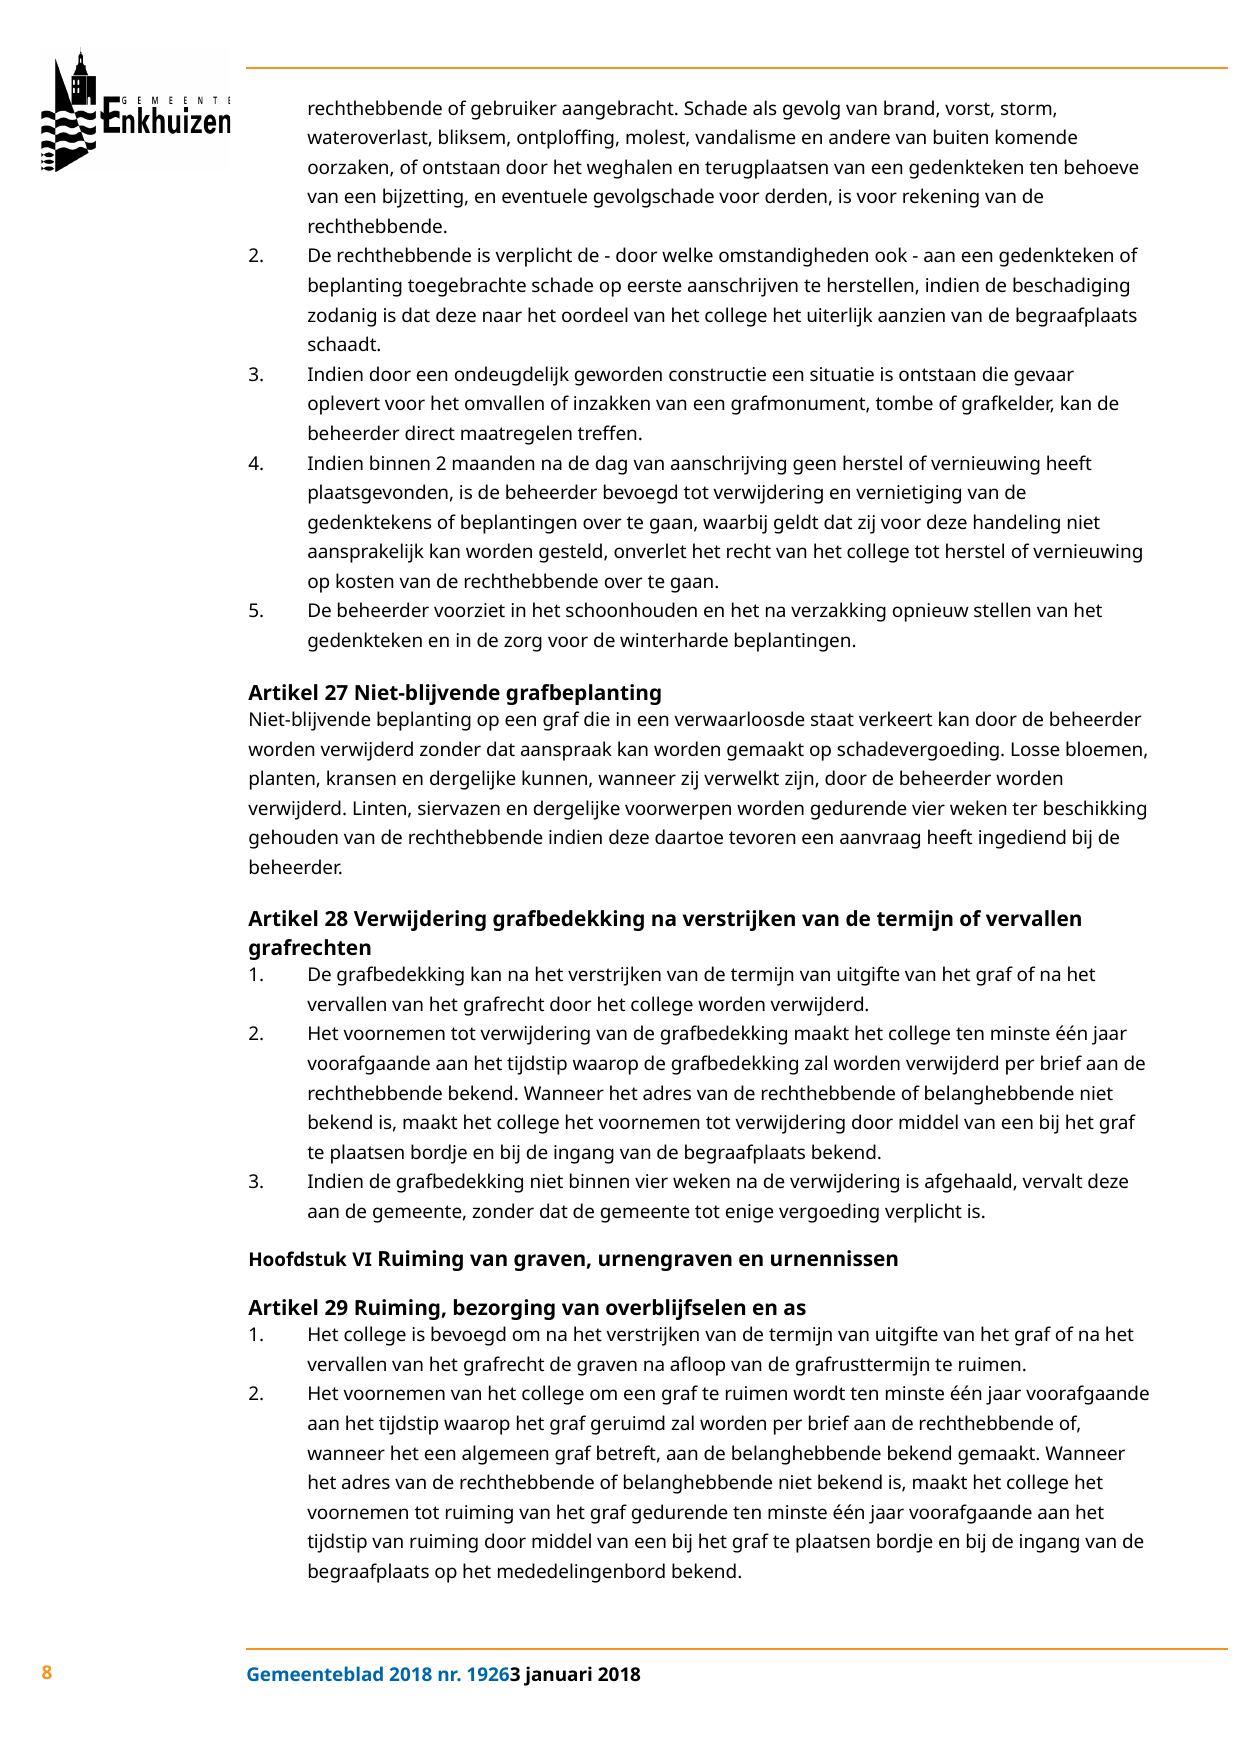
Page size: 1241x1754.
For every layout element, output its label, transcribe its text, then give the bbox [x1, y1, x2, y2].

text Hoofdstuk VI Ruiming van graven, urnengraven en urnennissen [248, 1244, 1152, 1272]
list rechthebbende of gebruiker aangebracht. Schade als gevolg van brand, vorst, storm, wateroverlast, bliksem, ontploffing, molest, vandalisme en andere van buiten komende oorzaken, of ontstaan door het weghalen en terugplaatsen van een gedenkteken ten behoeve van een bijzetting, en eventuele gevolgschade voor derden, is voor rekening van de rechthebbende. [248, 95, 1152, 239]
list De rechthebbende is verplicht de - door welke omstandigheden ook - aan een gedenkteken of beplanting toegebrachte schade op eerste aanschrijven te herstellen, indien de beschadiging zodanig is dat deze naar het oordeel van het college het uiterlijk aanzien van de begraafplaats schaadt. [248, 243, 1152, 357]
list Indien door een ondeugdelijk geworden constructie een situatie is ontstaan die gevaar oplevert voor het omvallen of inzakken van een grafmonument, tombe of grafkelder, kan de beheerder direct maatregelen treffen. [248, 361, 1152, 446]
list Het college is bevoegd om na het verstrijken van de termijn van uitgifte van het graf of na het vervallen van het grafrecht de graven na afloop van de grafrusttermijn te ruimen. [248, 1321, 1152, 1377]
list Het voornemen tot verwijdering van de grafbedekking maakt het college ten minste één jaar voorafgaande aan het tijdstip waarop de grafbedekking zal worden verwijderd per brief aan de rechthebbende bekend. Wanneer het adres van de rechthebbende of belanghebbende niet bekend is, maakt het college het voornemen tot verwijdering door middel van een bij het graf te plaatsen bordje en bij de ingang van de begraafplaats bekend. [248, 1021, 1152, 1164]
list De beheerder voorziet in het schoonhouden en het na verzakking opnieuw stellen van het gedenkteken en in de zorg voor de winterharde beplantingen. [248, 598, 1152, 653]
text Artikel 29 Ruiming, bezorging van overblijfselen en as [248, 1293, 1152, 1321]
list Indien de grafbedekking niet binnen vier weken na de verwijdering is afgehaald, vervalt deze aan de gemeente, zonder dat de gemeente tot enige vergoeding verplicht is. [248, 1168, 1152, 1224]
list Het voornemen van het college om een graf te ruimen wordt ten minste één jaar voorafgaande aan het tijdstip waarop het graf geruimd zal worden per brief aan de rechthebbende of, wanneer het een algemeen graf betreft, aan de belanghebbende bekend gemaakt. Wanneer het adres van de rechthebbende of belanghebbende niet bekend is, maakt het college het voornemen tot ruiming van het graf gedurende ten minste één jaar voorafgaande aan het tijdstip van ruiming door middel van een bij het graf te plaatsen bordje en bij de ingang van de begraafplaats op het mededelingenbord bekend. [248, 1381, 1152, 1584]
list Indien binnen 2 maanden na de dag van aanschrijving geen herstel of vernieuwing heeft plaatsgevonden, is de beheerder bevoegd tot verwijdering en vernietiging van de gedenktekens of beplantingen over te gaan, waarbij geldt dat zij voor deze handeling niet aansprakelijk kan worden gesteld, onverlet het recht van het college tot herstel of vernieuwing op kosten van de rechthebbende over te gaan. [248, 450, 1152, 594]
text Artikel 27 Niet-blijvende grafbeplanting [248, 678, 1152, 706]
list De grafbedekking kan na het verstrijken van de termijn van uitgifte van het graf of na het vervallen van het grafrecht door het college worden verwijderd. [248, 961, 1152, 1017]
text Niet-blijvende beplanting op een graf die in een verwaarloosde staat verkeert kan door de beheerder worden verwijderd zonder dat aanspraak kan worden gemaakt op schadevergoeding. Losse bloemen, planten, kransen en dergelijke kunnen, wanneer zij verwelkt zijn, door de beheerder worden verwijderd. Linten, siervazen en dergelijke voorwerpen worden gedurende vier weken ter beschikking gehouden van de rechthebbende indien deze daartoe tevoren een aanvraag heeft ingediend bij de beheerder. [248, 706, 1152, 880]
text Artikel 28 Verwijdering grafbedekking na verstrijken van de termijn of vervallen grafrechten [248, 904, 1152, 961]
picture [41, 47, 231, 172]
